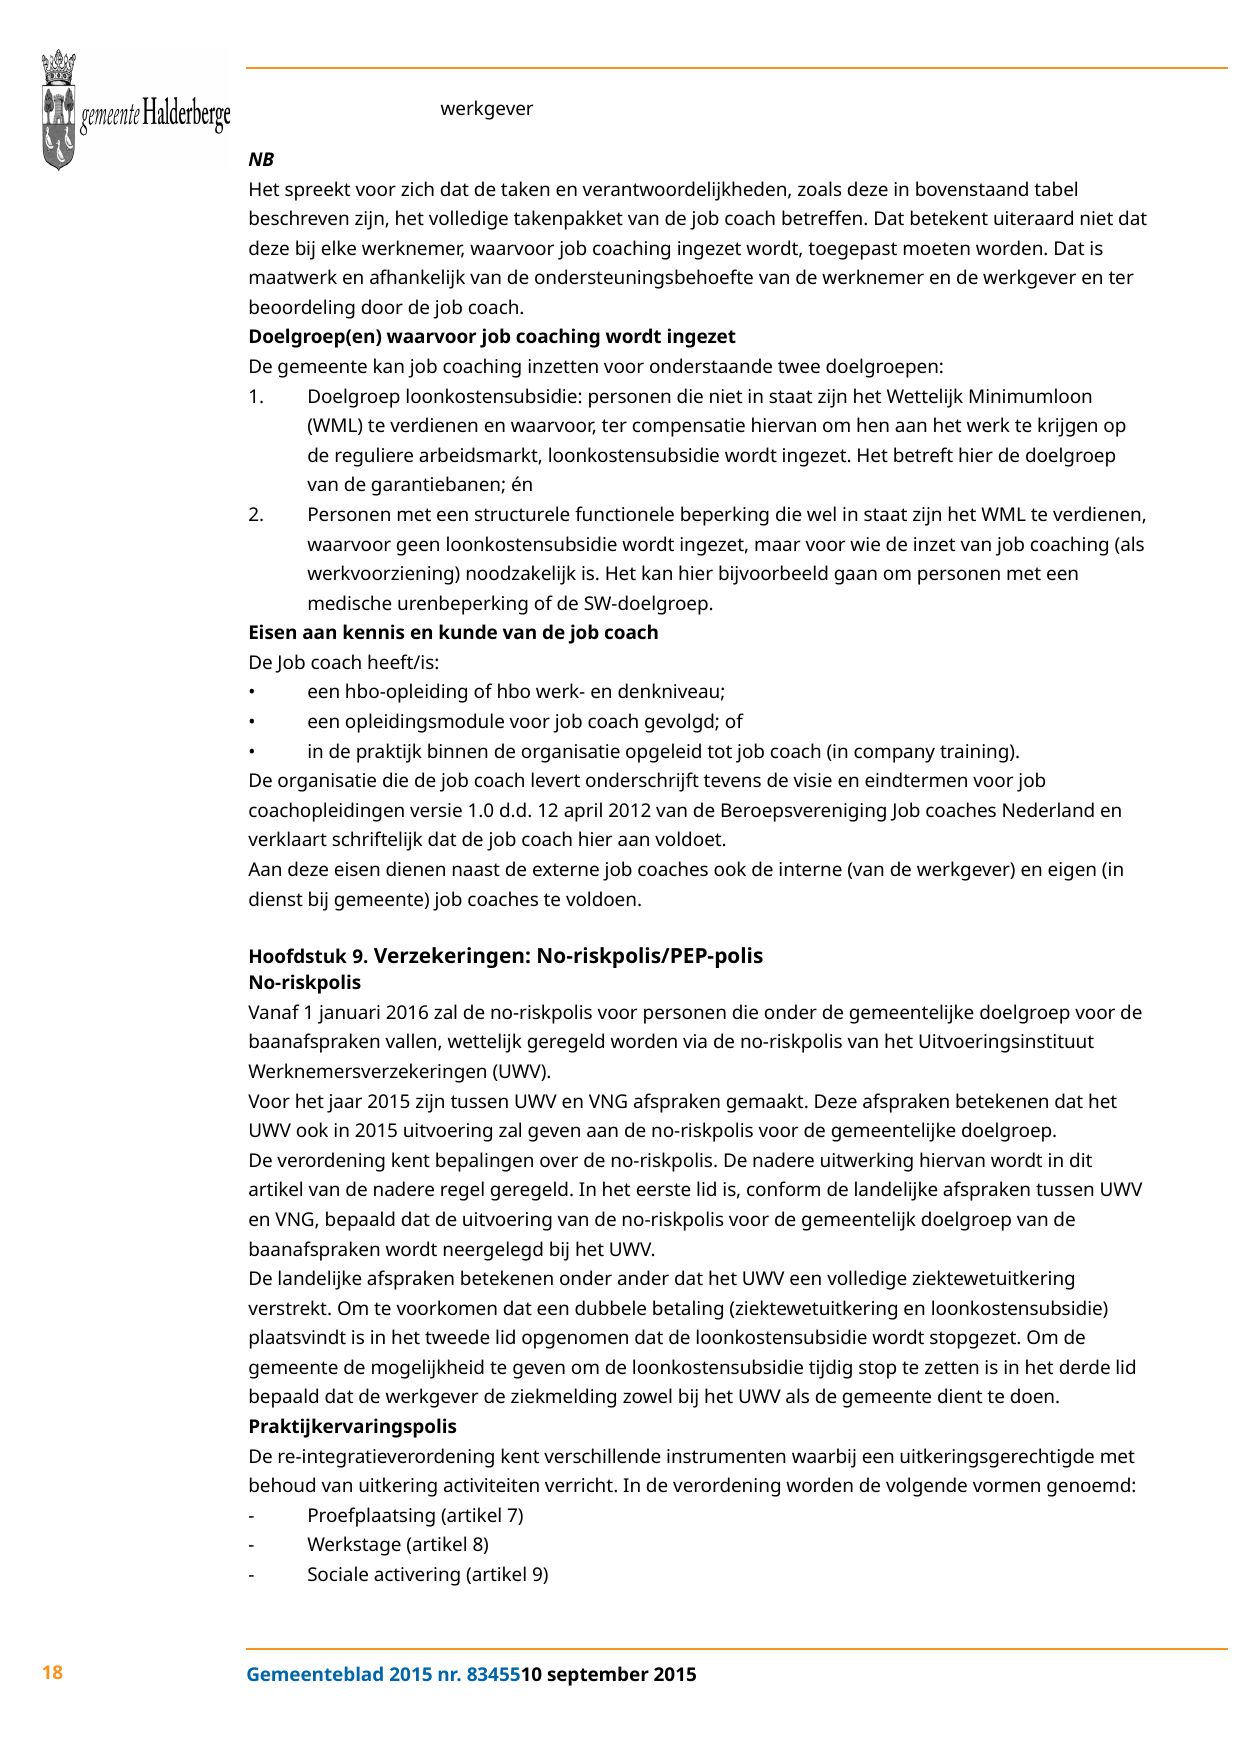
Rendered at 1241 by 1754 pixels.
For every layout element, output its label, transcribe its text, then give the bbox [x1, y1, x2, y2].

text Vanaf 1 januari 2016 zal de no-riskpolis voor personen die onder de gemeentelijke doelgroep voor de baanafspraken vallen, wettelijk geregeld worden via de no-riskpolis van het Uitvoeringsinstituut Werknemersverzekeringen (UWV). [248, 999, 1152, 1084]
table_cell werkgever [440, 95, 1152, 121]
text De re-integratieverordening kent verschillende instrumenten waarbij een uitkeringsgerechtigde met behoud van uitkering activiteiten verricht. In de verordening worden de volgende vormen genoemd: [248, 1443, 1152, 1498]
text Het spreekt voor zich dat de taken en verantwoordelijkheden, zoals deze in bovenstaand tabel beschreven zijn, het volledige takenpakket van de job coach betreffen. Dat betekent uiteraard niet dat deze bij elke werknemer, waarvoor job coaching ingezet wordt, toegepast moeten worden. Dat is maatwerk en afhankelijk van de ondersteuningsbehoefte van de werknemer en de werkgever en ter beoordeling door de job coach. [248, 176, 1152, 320]
list een hbo-opleiding of hbo werk- en denkniveau; [248, 679, 1152, 704]
text Voor het jaar 2015 zijn tussen UWV en VNG afspraken gemaakt. Deze afspraken betekenen dat het UWV ook in 2015 uitvoering zal geven aan de no-riskpolis voor de gemeentelijke doelgroep. [248, 1088, 1152, 1143]
list Proefplaatsing (artikel 7) [248, 1502, 1152, 1528]
text NB [248, 146, 1152, 172]
text De organisatie die de job coach levert onderschrijft tevens de visie en eindtermen voor job coachopleidingen versie 1.0 d.d. 12 april 2012 van de Beroepsvereniging Job coaches Nederland en verklaart schriftelijk dat de job coach hier aan voldoet. [248, 767, 1152, 852]
table_cell [248, 95, 440, 121]
text Hoofdstuk 9. Verzekeringen: No-riskpolis/PEP-polis [248, 941, 1152, 969]
list in de praktijk binnen de organisatie opgeleid tot job coach (in company training). [248, 738, 1152, 764]
list Personen met een structurele functionele beperking die wel in staat zijn het WML te verdienen, waarvoor geen loonkostensubsidie wordt ingezet, maar voor wie de inzet van job coaching (als werkvoorziening) noodzakelijk is. Het kan hier bijvoorbeeld gaan om personen met een medische urenbeperking of de SW-doelgroep. [248, 501, 1152, 616]
text Eisen aan kennis en kunde van de job coach [248, 619, 1152, 645]
list een opleidingsmodule voor job coach gevolgd; of [248, 708, 1152, 734]
text De verordening kent bepalingen over de no-riskpolis. De nadere uitwerking hiervan wordt in dit artikel van de nadere regel geregeld. In het eerste lid is, conform de landelijke afspraken tussen UWV en VNG, bepaald dat de uitvoering van de no-riskpolis voor de gemeentelijk doelgroep van de baanafspraken wordt neergelegd bij het UWV. [248, 1147, 1152, 1262]
list Werkstage (artikel 8) [248, 1532, 1152, 1557]
text De Job coach heeft/is: [248, 649, 1152, 675]
text No-riskpolis [248, 969, 1152, 995]
text De landelijke afspraken betekenen onder ander dat het UWV een volledige ziektewetuitkering verstrekt. Om te voorkomen dat een dubbele betaling (ziektewetuitkering en loonkostensubsidie) plaatsvindt is in het tweede lid opgenomen dat de loonkostensubsidie wordt stopgezet. Om de gemeente de mogelijkheid te geven om de loonkostensubsidie tijdig stop te zetten is in het derde lid bepaald dat de werkgever de ziekmelding zowel bij het UWV als de gemeente dient te doen. [248, 1265, 1152, 1409]
picture [41, 47, 231, 172]
list Doelgroep loonkostensubsidie: personen die niet in staat zijn het Wettelijk Minimumloon (WML) te verdienen en waarvoor, ter compensatie hiervan om hen aan het werk te krijgen op de reguliere arbeidsmarkt, loonkostensubsidie wordt ingezet. Het betreft hier de doelgroep van de garantiebanen; én [248, 383, 1152, 497]
text Doelgroep(en) waarvoor job coaching wordt ingezet [248, 324, 1152, 349]
text Praktijkervaringspolis [248, 1413, 1152, 1439]
text Aan deze eisen dienen naast de externe job coaches ook de interne (van de werkgever) en eigen (in dienst bij gemeente) job coaches te voldoen. [248, 856, 1152, 912]
text De gemeente kan job coaching inzetten voor onderstaande twee doelgroepen: [248, 353, 1152, 379]
list Sociale activering (artikel 9) [248, 1561, 1152, 1587]
